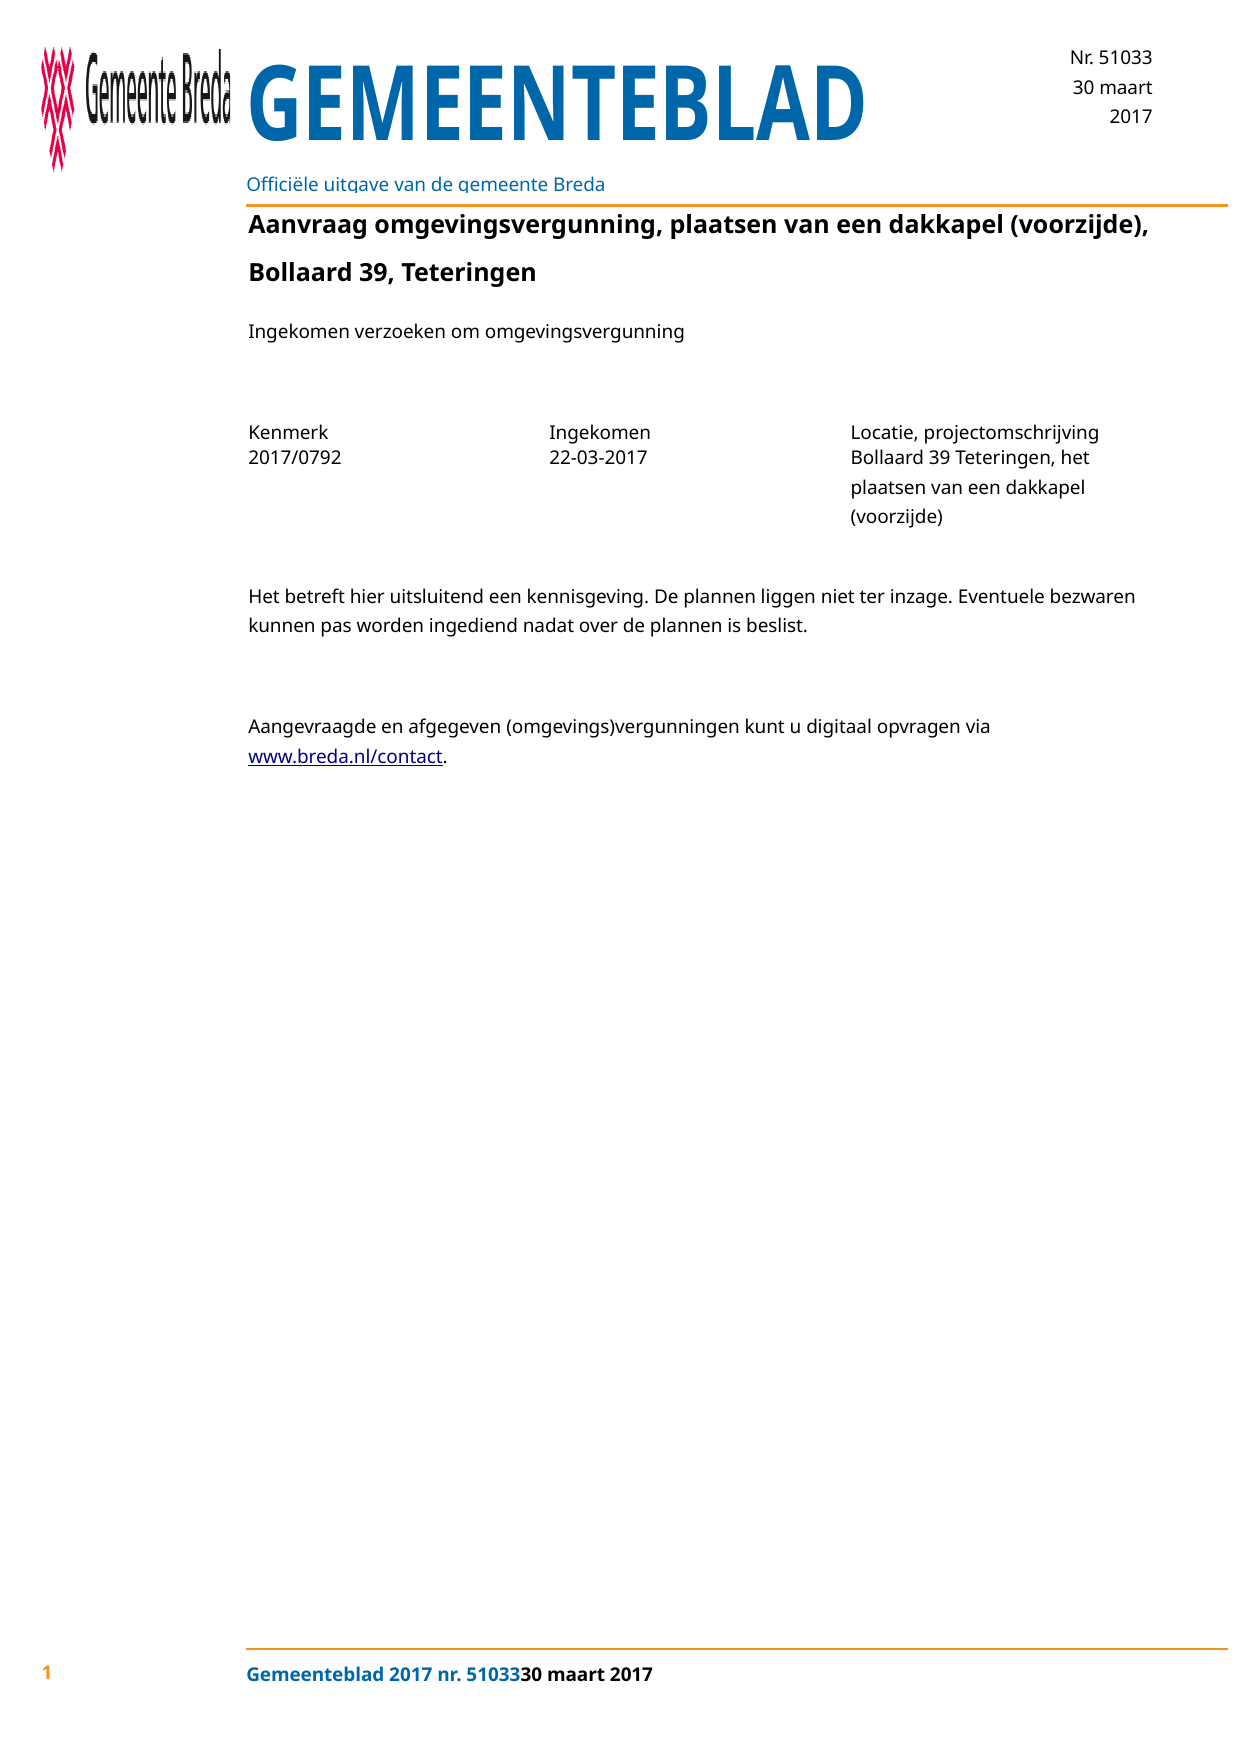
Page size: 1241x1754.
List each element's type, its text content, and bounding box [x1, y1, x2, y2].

table_cell Bollaard 39 Teteringen, het plaatsen van een dakkapel (voorzijde) [850, 445, 1152, 529]
text Aanvraag omgevingsvergunning, plaatsen van een dakkapel (voorzijde), Bollaard 39, Teteringen [248, 207, 1152, 288]
text Het betreft hier uitsluitend een kennisgeving. De plannen liggen niet ter inzage. Eventuele bezwaren kunnen pas worden ingediend nadat over de plannen is beslist. [248, 583, 1152, 638]
table_cell 2017/0792 [248, 445, 549, 529]
table_cell 22-03-2017 [549, 445, 850, 529]
table_header Ingekomen [549, 419, 850, 444]
text Aangevraagde en afgegeven (omgevings)vergunningen kunt u digitaal opvragen via www.breda.nl/contact. [248, 713, 1152, 769]
text Ingekomen verzoeken om omgevingsvergunning [248, 318, 1152, 344]
picture [41, 47, 231, 172]
table_header Kenmerk [248, 419, 549, 444]
table_header Locatie, projectomschrijving [850, 419, 1152, 444]
